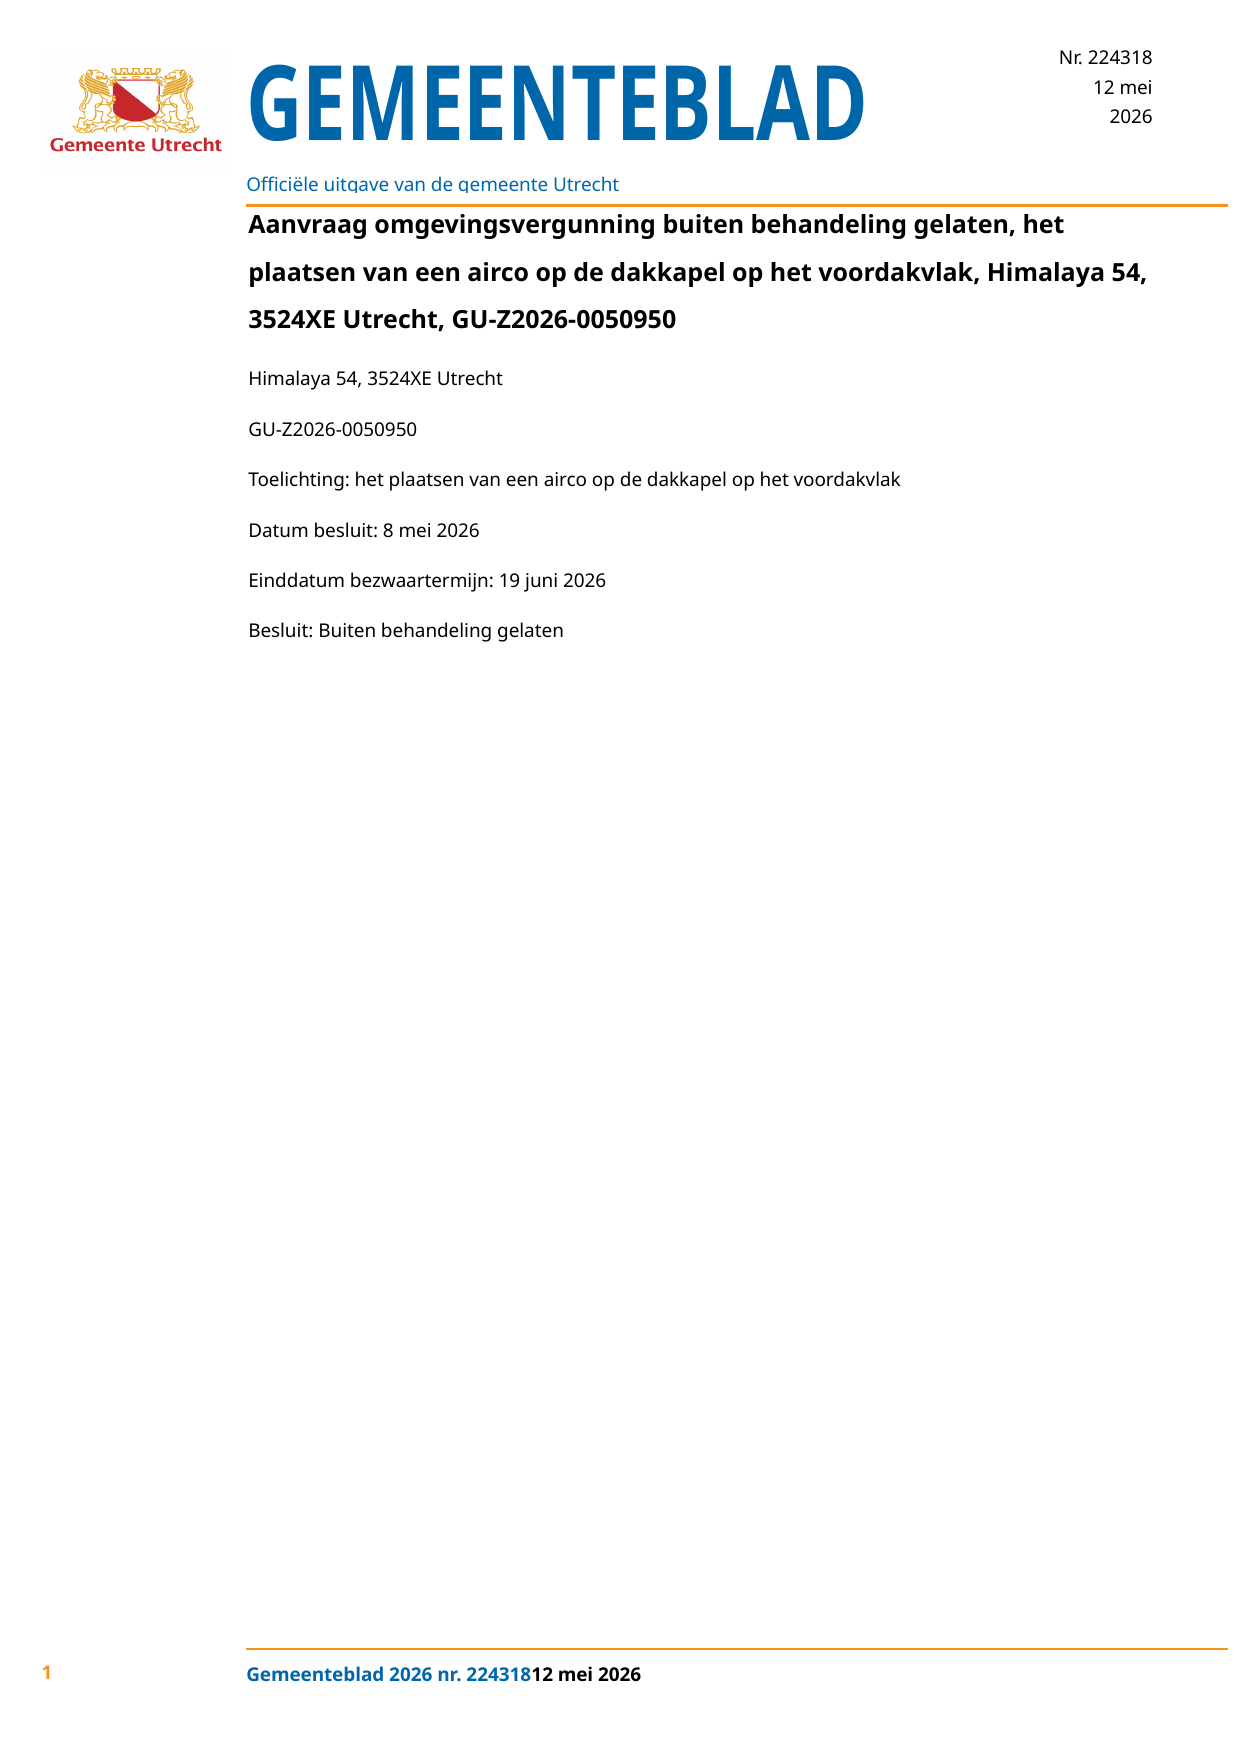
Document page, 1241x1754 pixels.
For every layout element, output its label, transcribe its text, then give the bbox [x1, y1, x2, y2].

text GU-Z2026-0050950 [248, 416, 1152, 442]
text Aanvraag omgevingsvergunning buiten behandeling gelaten, het plaatsen van een airco op de dakkapel op het voordakvlak, Himalaya 54, 3524XE Utrecht, GU-Z2026-0050950 [248, 207, 1152, 336]
text Datum besluit: 8 mei 2026 [248, 517, 1152, 542]
text Himalaya 54, 3524XE Utrecht [248, 366, 1152, 391]
text Besluit: Buiten behandeling gelaten [248, 618, 1152, 643]
picture [41, 47, 231, 172]
text Einddatum bezwaartermijn: 19 juni 2026 [248, 567, 1152, 593]
text Toelichting: het plaatsen van een airco op de dakkapel op het voordakvlak [248, 466, 1152, 492]
